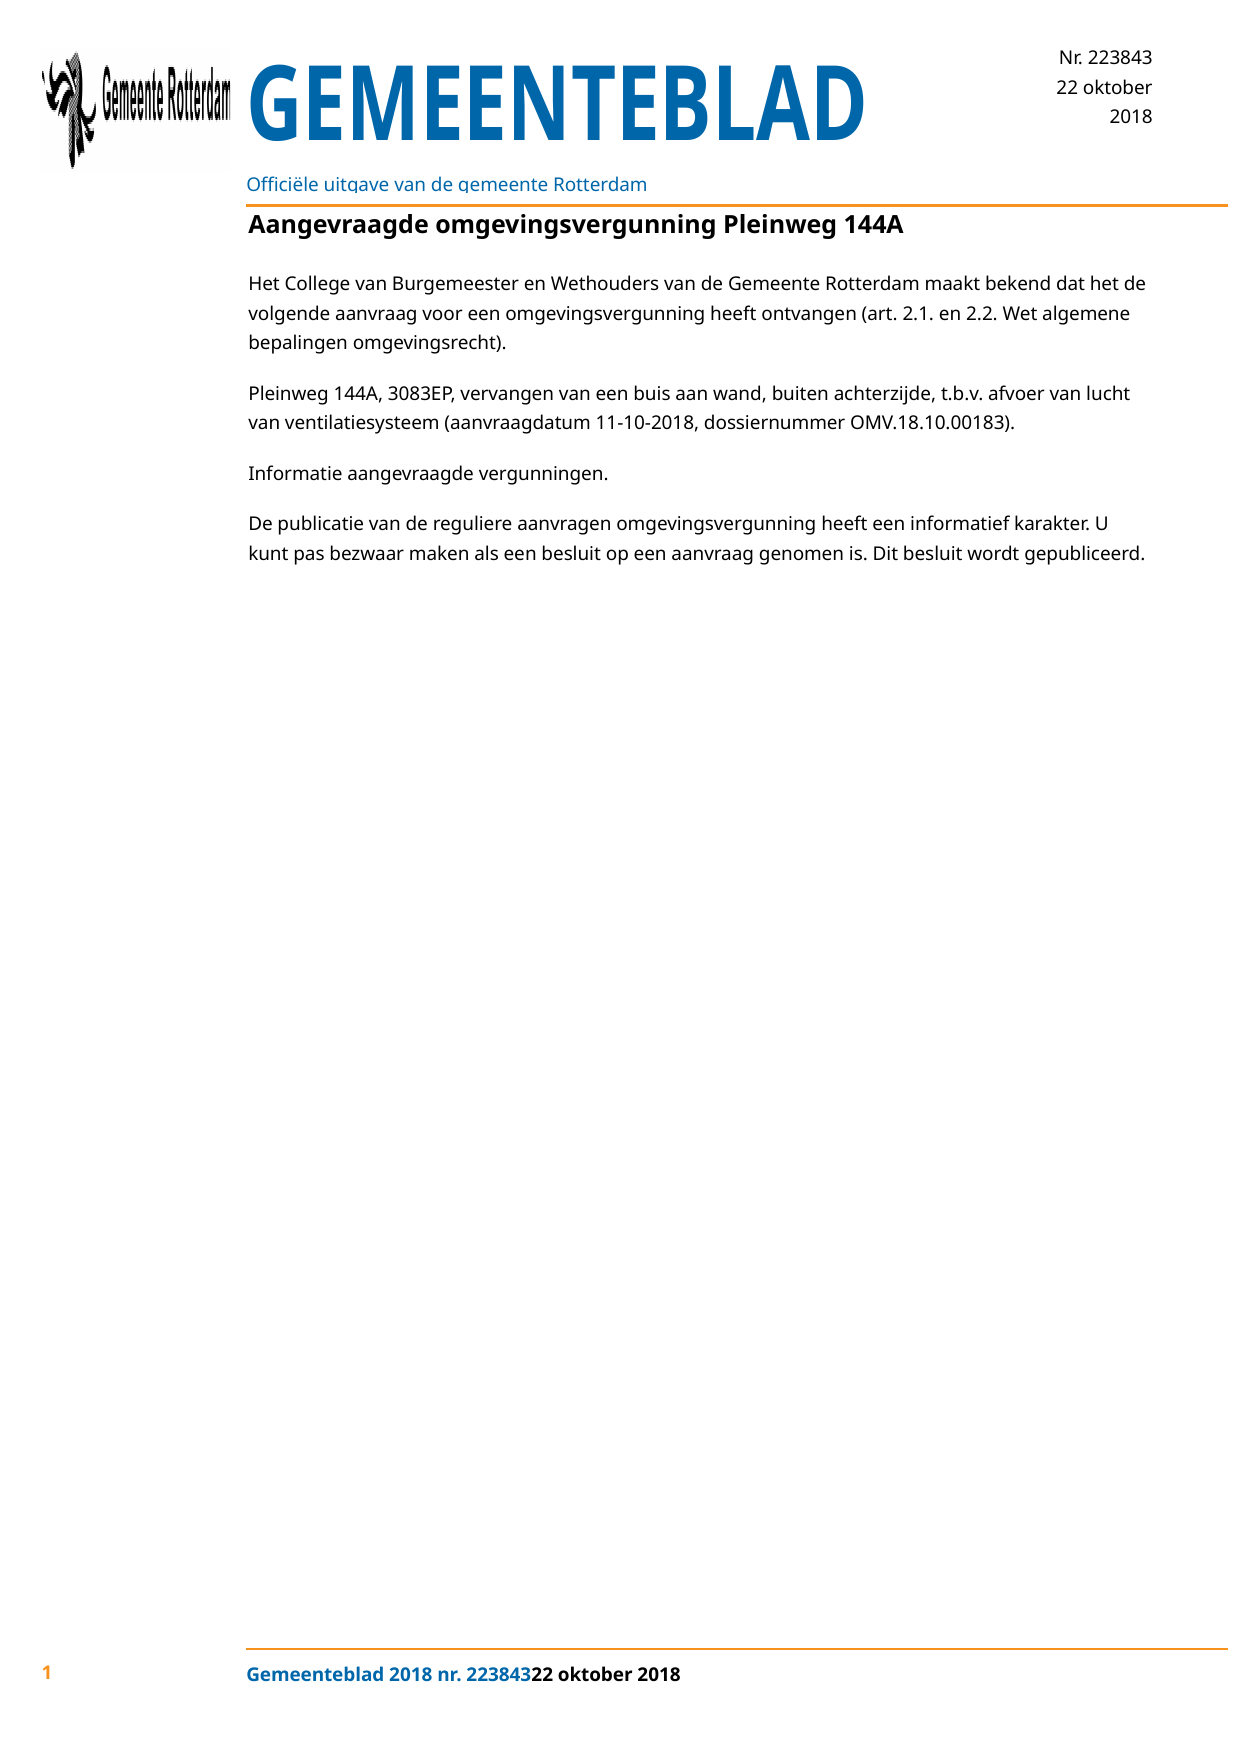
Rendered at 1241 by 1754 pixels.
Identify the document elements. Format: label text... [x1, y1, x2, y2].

text Pleinweg 144A, 3083EP, vervangen van een buis aan wand, buiten achterzijde, t.b.v. afvoer van lucht van ventilatiesysteem (aanvraagdatum 11-10-2018, dossiernummer OMV.18.10.00183). [248, 380, 1152, 435]
text De publicatie van de reguliere aanvragen omgevingsvergunning heeft een informatief karakter. U kunt pas bezwaar maken als een besluit op een aanvraag genomen is. Dit besluit wordt gepubliceerd. [248, 510, 1152, 566]
text Het College van Burgemeester en Wethouders van de Gemeente Rotterdam maakt bekend dat het de volgende aanvraag voor een omgevingsvergunning heeft ontvangen (art. 2.1. en 2.2. Wet algemene bepalingen omgevingsrecht). [248, 270, 1152, 355]
text Aangevraagde omgevingsvergunning Pleinweg 144A [248, 207, 1152, 241]
picture [41, 47, 231, 172]
text Informatie aangevraagde vergunningen. [248, 460, 1152, 486]
